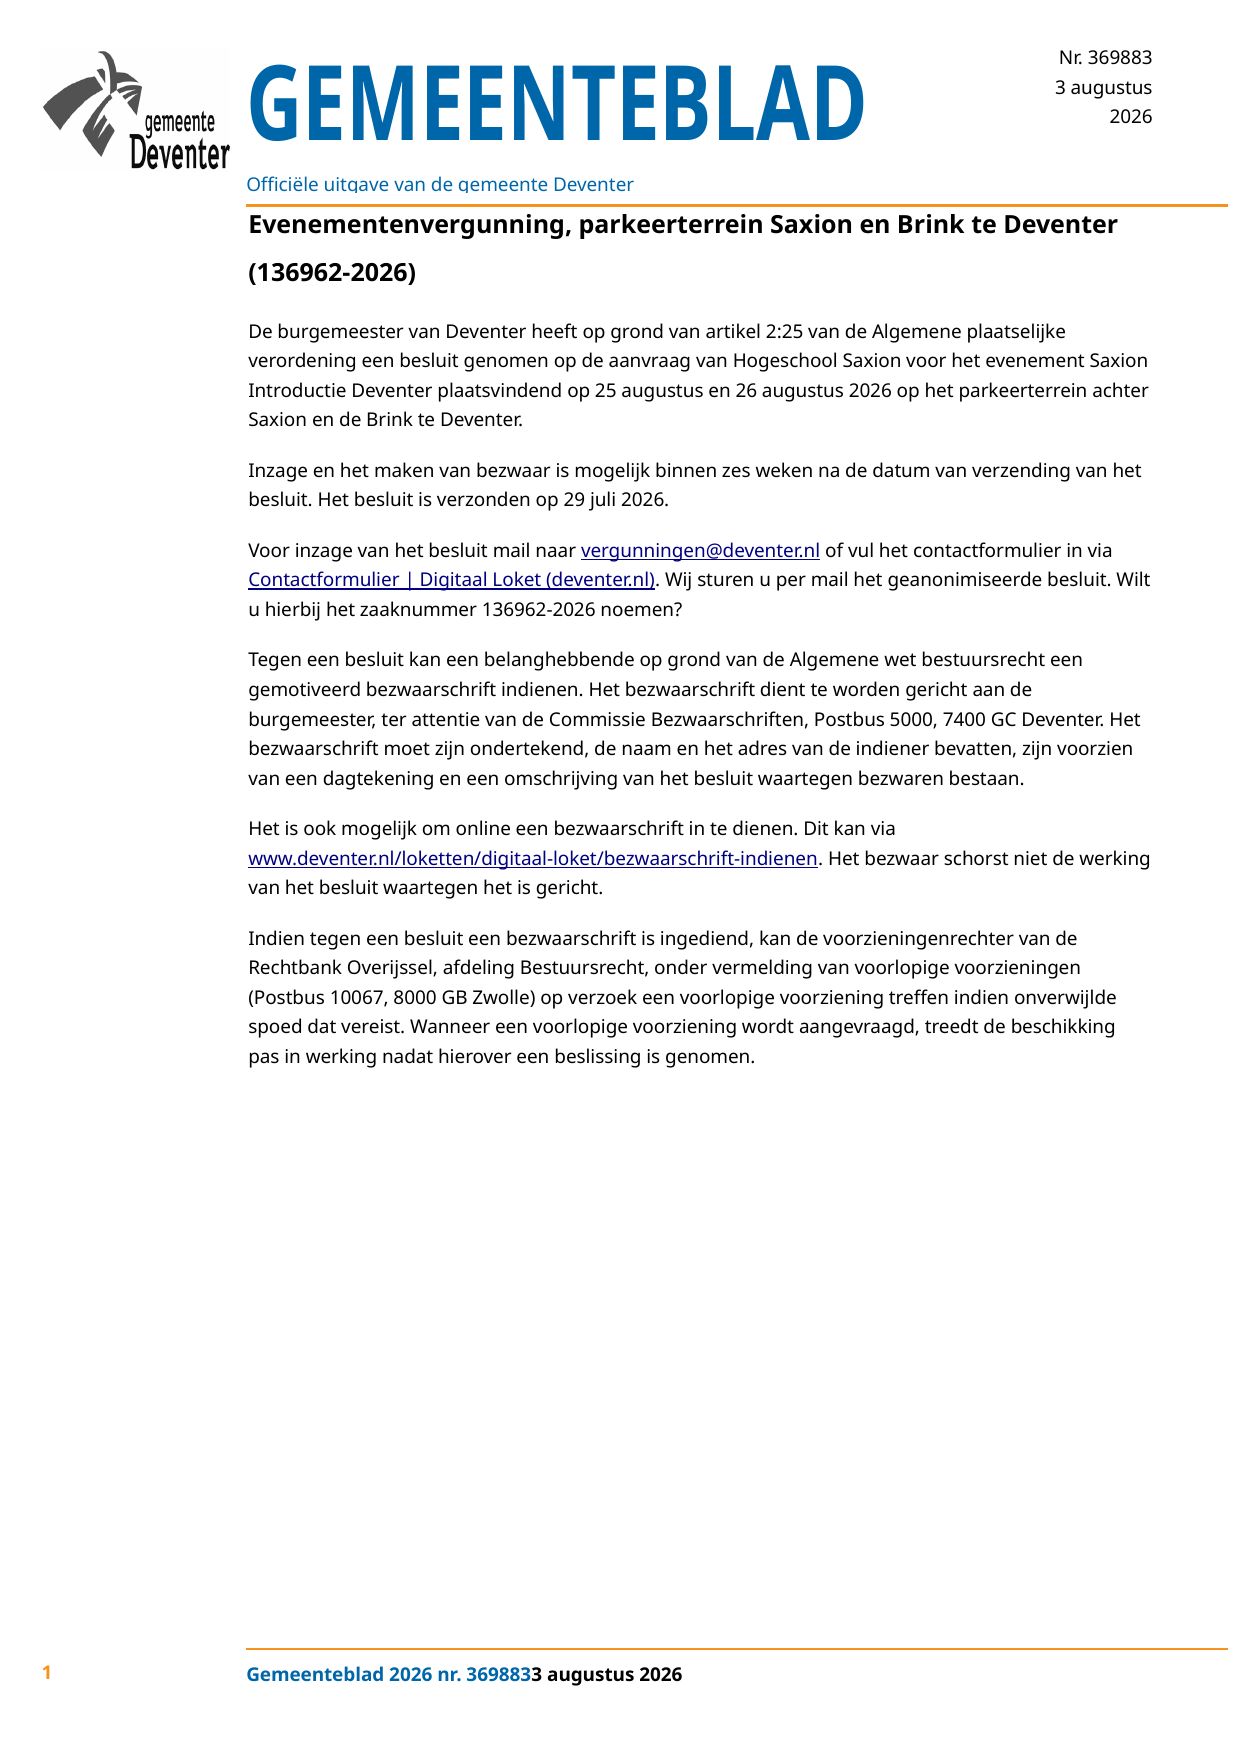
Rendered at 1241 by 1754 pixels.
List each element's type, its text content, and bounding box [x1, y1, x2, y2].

picture [41, 47, 231, 172]
text De burgemeester van Deventer heeft op grond van artikel 2:25 van de Algemene plaatselijke verordening een besluit genomen op de aanvraag van Hogeschool Saxion voor het evenement Saxion Introductie Deventer plaatsvindend op 25 augustus en 26 augustus 2026 op het parkeerterrein achter Saxion en de Brink te Deventer. [248, 318, 1152, 432]
text Voor inzage van het besluit mail naar vergunningen@deventer.nl of vul het contactformulier in via Contactformulier | Digitaal Loket (deventer.nl). Wij sturen u per mail het geanonimiseerde besluit. Wilt u hierbij het zaaknummer 136962-2026 noemen? [248, 537, 1152, 622]
text Evenementenvergunning, parkeerterrein Saxion en Brink te Deventer (136962-2026) [248, 207, 1152, 288]
text Het is ook mogelijk om online een bezwaarschrift in te dienen. Dit kan via www.deventer.nl/loketten/digitaal-loket/bezwaarschrift-indienen. Het bezwaar schorst niet de werking van het besluit waartegen het is gericht. [248, 815, 1152, 900]
text Indien tegen een besluit een bezwaarschrift is ingediend, kan de voorzieningenrechter van de Rechtbank Overijssel, afdeling Bestuursrecht, onder vermelding van voorlopige voorzieningen (Postbus 10067, 8000 GB Zwolle) op verzoek een voorlopige voorziening treffen indien onverwijlde spoed dat vereist. Wanneer een voorlopige voorziening wordt aangevraagd, treedt de beschikking pas in werking nadat hierover een beslissing is genomen. [248, 925, 1152, 1069]
text Tegen een besluit kan een belanghebbende op grond van de Algemene wet bestuursrecht een gemotiveerd bezwaarschrift indienen. Het bezwaarschrift dient te worden gericht aan de burgemeester, ter attentie van de Commissie Bezwaarschriften, Postbus 5000, 7400 GC Deventer. Het bezwaarschrift moet zijn ondertekend, de naam en het adres van de indiener bevatten, zijn voorzien van een dagtekening en een omschrijving van het besluit waartegen bezwaren bestaan. [248, 647, 1152, 791]
text Inzage en het maken van bezwaar is mogelijk binnen zes weken na de datum van verzending van het besluit. Het besluit is verzonden op 29 juli 2026. [248, 457, 1152, 512]
